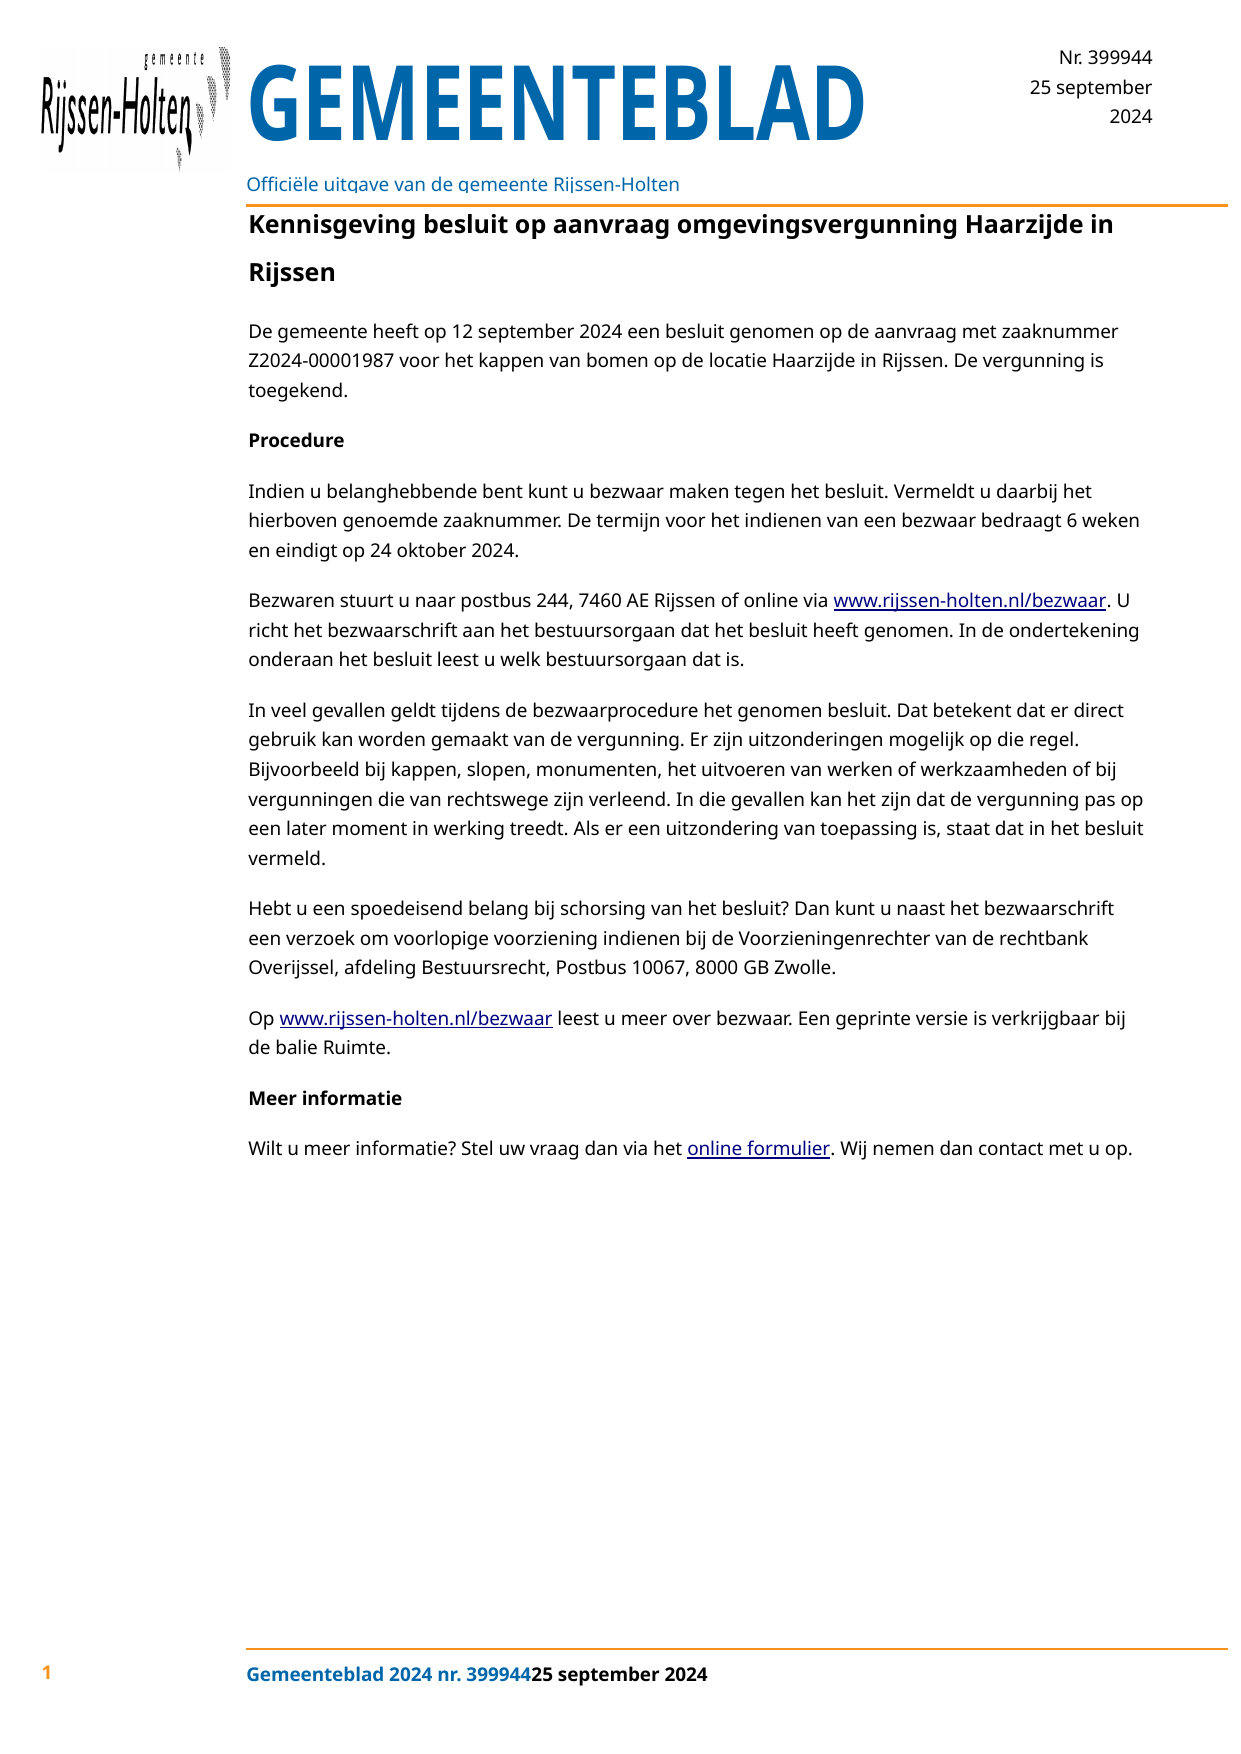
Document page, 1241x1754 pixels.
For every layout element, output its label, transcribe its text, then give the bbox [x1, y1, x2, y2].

text In veel gevallen geldt tijdens de bezwaarprocedure het genomen besluit. Dat betekent dat er direct gebruik kan worden gemaakt van de vergunning. Er zijn uitzonderingen mogelijk op die regel. Bijvoorbeeld bij kappen, slopen, monumenten, het uitvoeren van werken of werkzaamheden of bij vergunningen die van rechtswege zijn verleend. In die gevallen kan het zijn dat de vergunning pas op een later moment in werking treedt. Als er een uitzondering van toepassing is, staat dat in het besluit vermeld. [248, 697, 1152, 871]
text Bezwaren stuurt u naar postbus 244, 7460 AE Rijssen of online via www.rijssen-holten.nl/bezwaar. U richt het bezwaarschrift aan het bestuursorgaan dat het besluit heeft genomen. In de ondertekening onderaan het besluit leest u welk bestuursorgaan dat is. [248, 587, 1152, 672]
text Meer informatie [248, 1085, 1152, 1111]
text De gemeente heeft op 12 september 2024 een besluit genomen op de aanvraag met zaaknummer Z2024-00001987 voor het kappen van bomen op de locatie Haarzijde in Rijssen. De vergunning is toegekend. [248, 318, 1152, 403]
text Op www.rijssen-holten.nl/bezwaar leest u meer over bezwaar. Een geprinte versie is verkrijgbaar bij de balie Ruimte. [248, 1005, 1152, 1060]
picture [41, 47, 231, 172]
text Indien u belanghebbende bent kunt u bezwaar maken tegen het besluit. Vermeldt u daarbij het hierboven genoemde zaaknummer. De termijn voor het indienen van een bezwaar bedraagt 6 weken en eindigt op 24 oktober 2024. [248, 478, 1152, 563]
text Wilt u meer informatie? Stel uw vraag dan via het online formulier. Wij nemen dan contact met u op. [248, 1135, 1152, 1161]
text Kennisgeving besluit op aanvraag omgevingsvergunning Haarzijde in Rijssen [248, 207, 1152, 288]
text Procedure [248, 427, 1152, 453]
text Hebt u een spoedeisend belang bij schorsing van het besluit? Dan kunt u naast het bezwaarschrift een verzoek om voorlopige voorziening indienen bij de Voorzieningenrechter van de rechtbank Overijssel, afdeling Bestuursrecht, Postbus 10067, 8000 GB Zwolle. [248, 895, 1152, 980]
